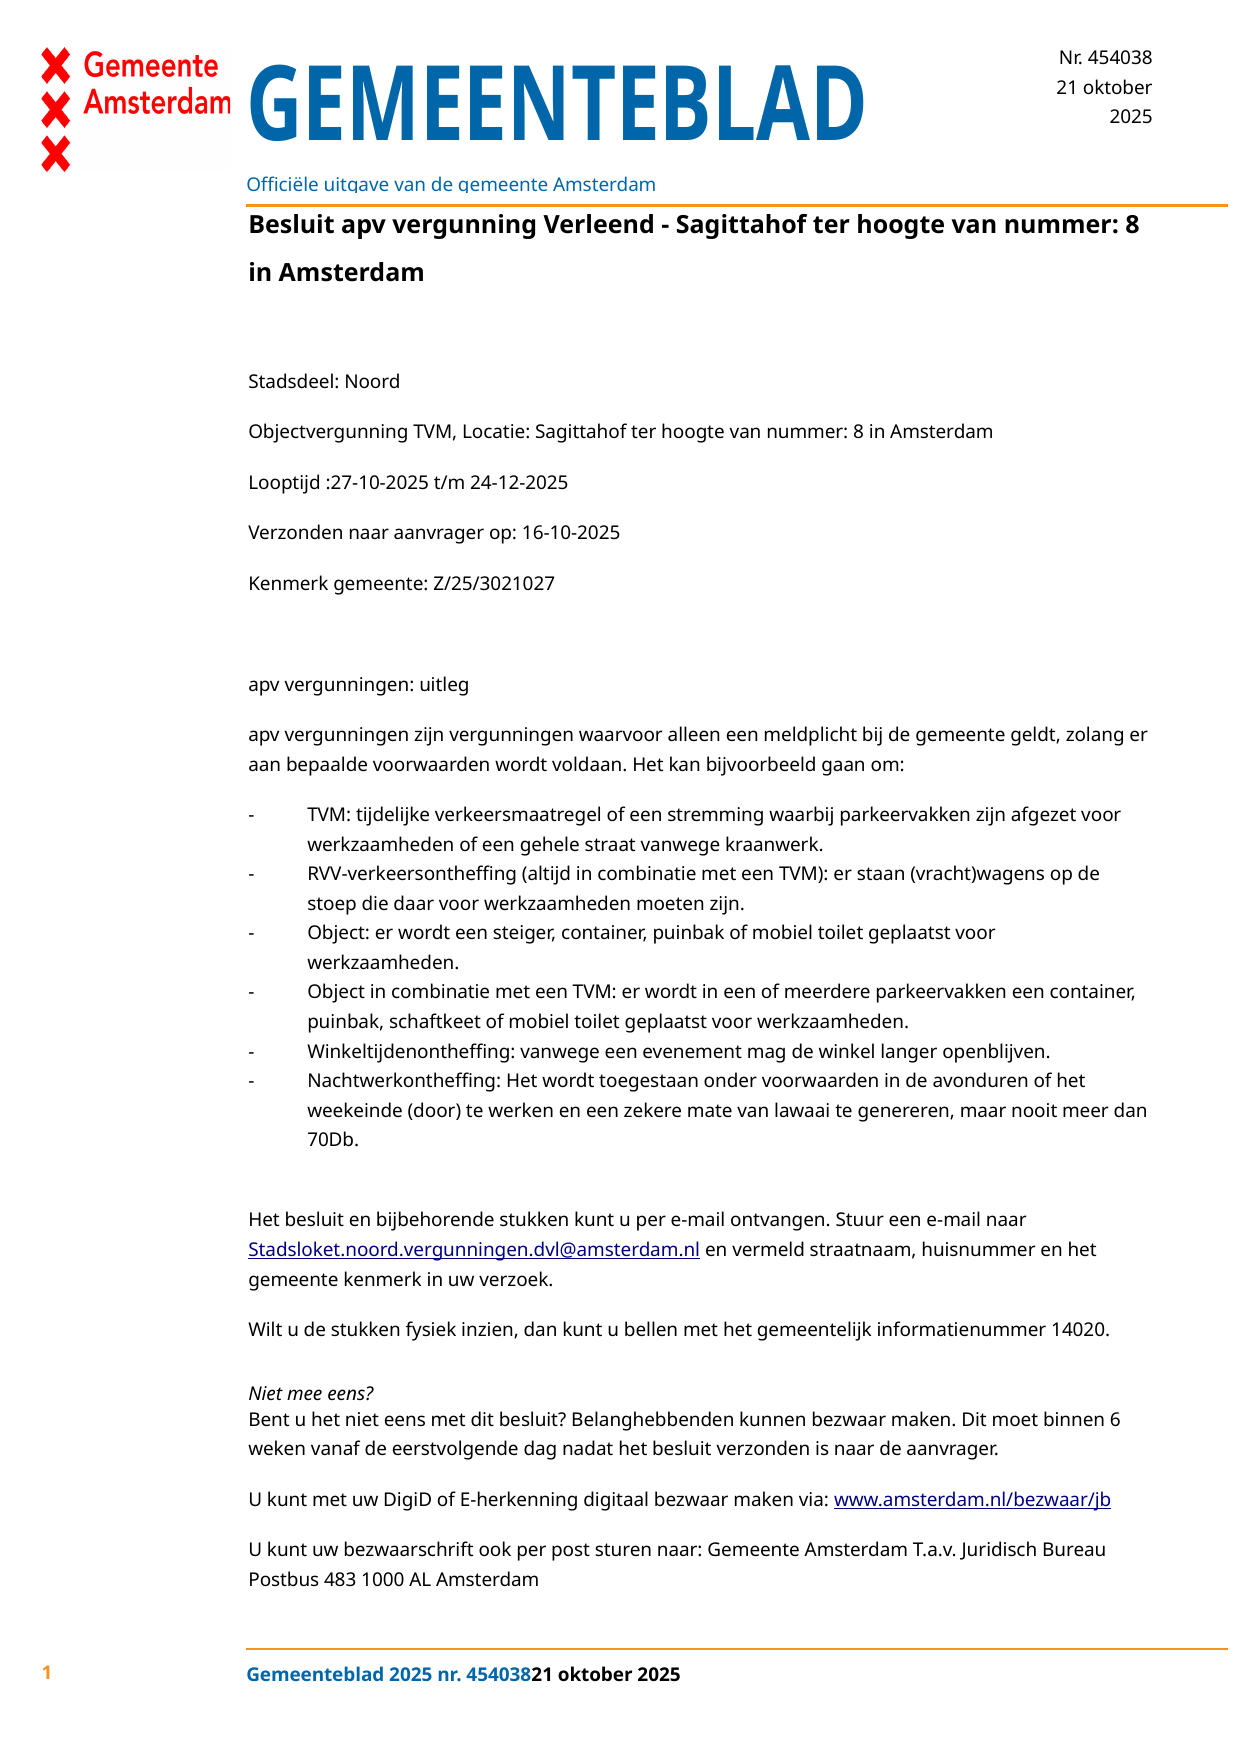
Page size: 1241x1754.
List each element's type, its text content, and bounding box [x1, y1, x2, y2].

text Het besluit en bijbehorende stukken kunt u per e-mail ontvangen. Stuur een e-mail naar Stadsloket.noord.vergunningen.dvl@amsterdam.nl en vermeld straatnaam, huisnummer en het gemeente kenmerk in uw verzoek. [248, 1207, 1152, 1292]
text Bent u het niet eens met dit besluit? Belanghebbenden kunnen bezwaar maken. Dit moet binnen 6 weken vanaf de eerstvolgende dag nadat het besluit verzonden is naar de aanvrager. [248, 1406, 1152, 1461]
list Object in combinatie met een TVM: er wordt in een of meerdere parkeervakken een container, puinbak, schaftkeet of mobiel toilet geplaatst voor werkzaamheden. [248, 979, 1152, 1034]
text Wilt u de stukken fysiek inzien, dan kunt u bellen met het gemeentelijk informatienummer 14020. [248, 1316, 1152, 1342]
text U kunt met uw DigiD of E-herkenning digitaal bezwaar maken via: www.amsterdam.nl/bezwaar/jb [248, 1486, 1152, 1512]
text Besluit apv vergunning Verleend - Sagittahof ter hoogte van nummer: 8 in Amsterdam [248, 207, 1152, 288]
text Stadsdeel: Noord [248, 368, 1152, 394]
text Looptijd :27-10-2025 t/m 24-12-2025 [248, 469, 1152, 495]
picture [41, 47, 231, 172]
text apv vergunningen: uitleg [248, 671, 1152, 697]
text Objectvergunning TVM, Locatie: Sagittahof ter hoogte van nummer: 8 in Amsterdam [248, 419, 1152, 444]
list Nachtwerkontheffing: Het wordt toegestaan onder voorwaarden in de avonduren of het weekeinde (door) te werken en een zekere mate van lawaai te genereren, maar nooit meer dan 70Db. [248, 1067, 1152, 1152]
list Winkeltijdenontheffing: vanwege een evenement mag de winkel langer openblijven. [248, 1038, 1152, 1064]
list RVV-verkeersontheffing (altijd in combinatie met een TVM): er staan (vracht)wagens op de stoep die daar voor werkzaamheden moeten zijn. [248, 860, 1152, 916]
text apv vergunningen zijn vergunningen waarvoor alleen een meldplicht bij de gemeente geldt, zolang er aan bepaalde voorwaarden wordt voldaan. Het kan bijvoorbeeld gaan om: [248, 721, 1152, 777]
text Verzonden naar aanvrager op: 16-10-2025 [248, 519, 1152, 545]
list Object: er wordt een steiger, container, puinbak of mobiel toilet geplaatst voor werkzaamheden. [248, 919, 1152, 975]
text Kenmerk gemeente: Z/25/3021027 [248, 570, 1152, 596]
list TVM: tijdelijke verkeersmaatregel of een stremming waarbij parkeervakken zijn afgezet voor werkzaamheden of een gehele straat vanwege kraanwerk. [248, 801, 1152, 857]
text Niet mee eens? [248, 1380, 1152, 1406]
text U kunt uw bezwaarschrift ook per post sturen naar: Gemeente Amsterdam T.a.v. Juridisch Bureau Postbus 483 1000 AL Amsterdam [248, 1536, 1152, 1592]
